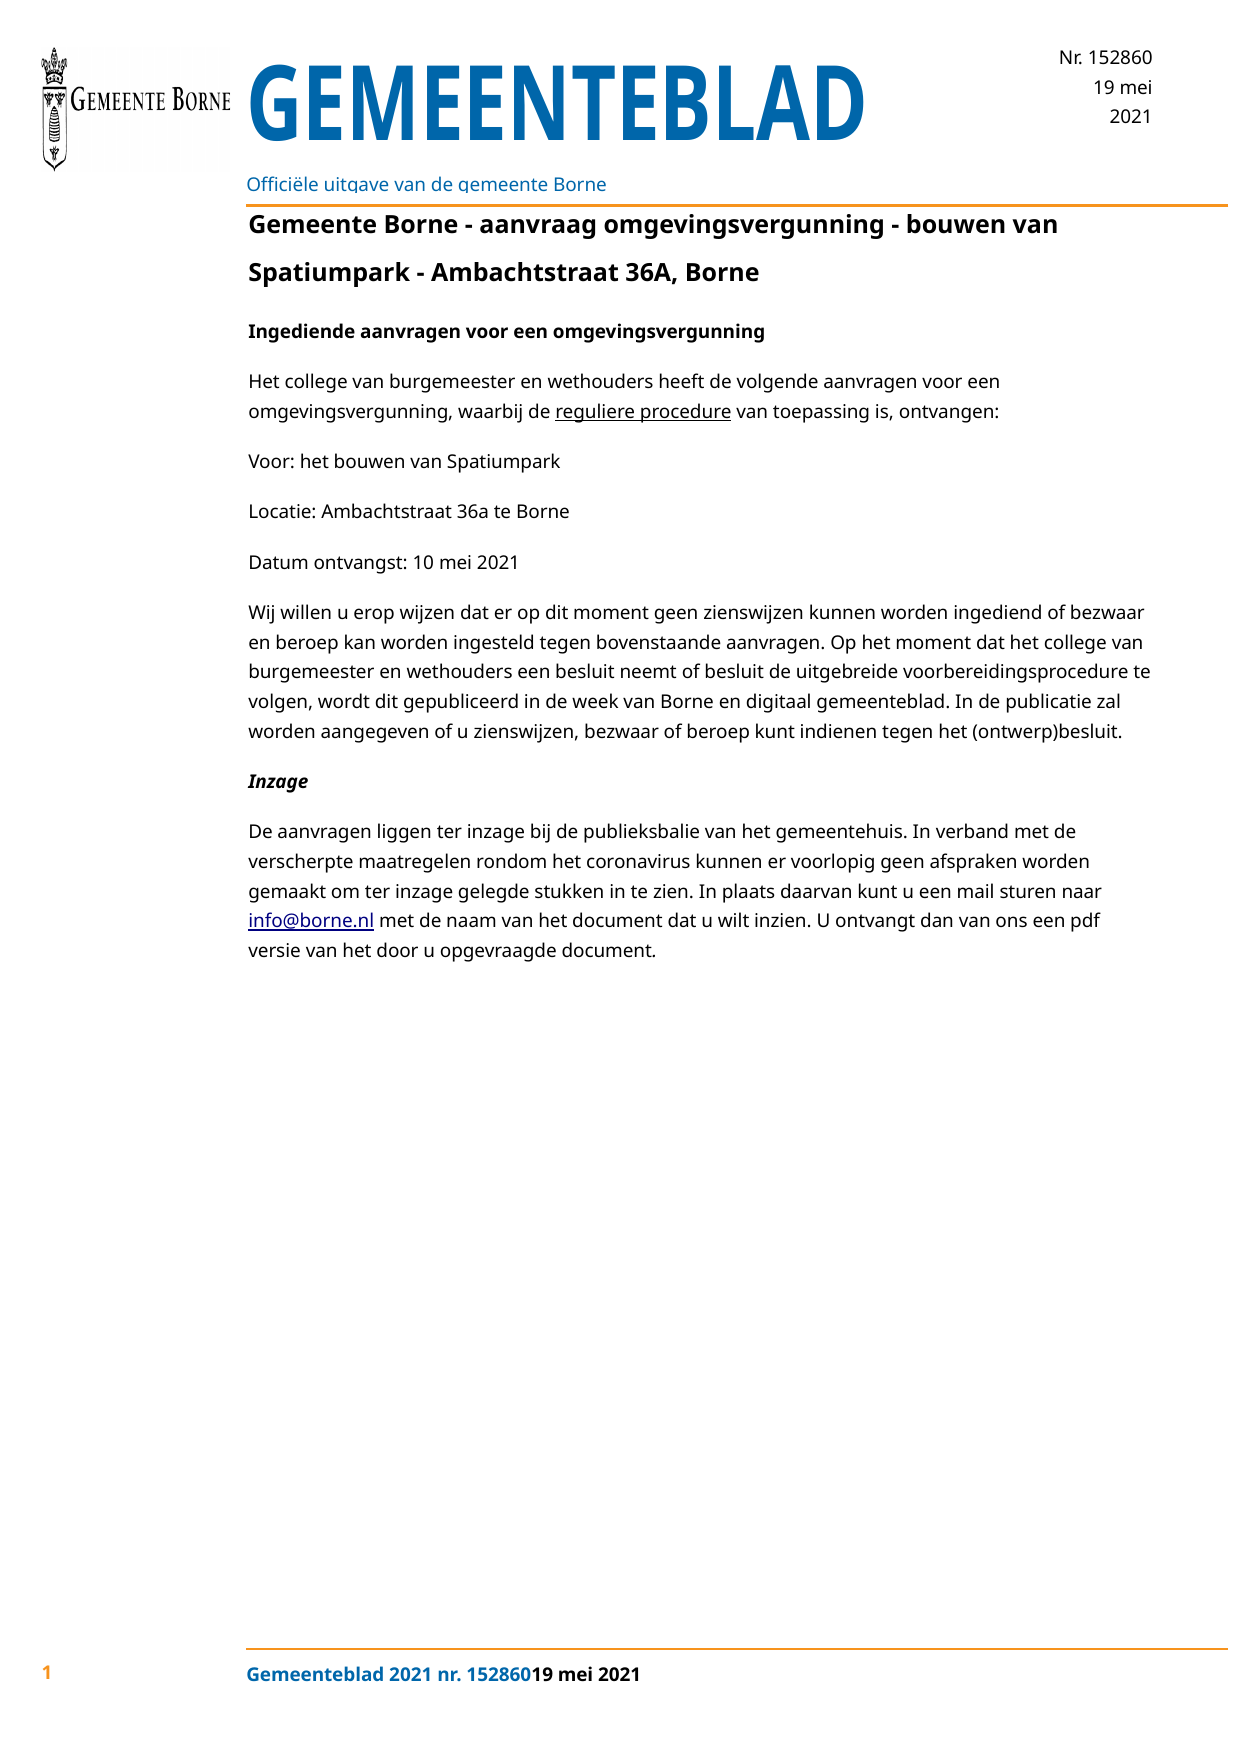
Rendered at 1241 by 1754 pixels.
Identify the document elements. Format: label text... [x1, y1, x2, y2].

text Gemeente Borne - aanvraag omgevingsvergunning - bouwen van Spatiumpark - Ambachtstraat 36A, Borne [248, 207, 1152, 288]
text Datum ontvangst: 10 mei 2021 [248, 549, 1152, 575]
text Het college van burgemeester en wethouders heeft de volgende aanvragen voor een omgevingsvergunning, waarbij de reguliere procedure van toepassing is, ontvangen: [248, 368, 1152, 424]
text Inzage [248, 768, 1152, 794]
picture [41, 47, 231, 172]
text Locatie: Ambachtstraat 36a te Borne [248, 499, 1152, 524]
text Ingediende aanvragen voor een omgevingsvergunning [248, 318, 1152, 344]
text De aanvragen liggen ter inzage bij de publieksbalie van het gemeentehuis. In verband met de verscherpte maatregelen rondom het coronavirus kunnen er voorlopig geen afspraken worden gemaakt om ter inzage gelegde stukken in te zien. In plaats daarvan kunt u een mail sturen naar info@borne.nl met de naam van het document dat u wilt inzien. U ontvangt dan van ons een pdf versie van het door u opgevraagde document. [248, 819, 1152, 963]
text Voor: het bouwen van Spatiumpark [248, 448, 1152, 474]
text Wij willen u erop wijzen dat er op dit moment geen zienswijzen kunnen worden ingediend of bezwaar en beroep kan worden ingesteld tegen bovenstaande aanvragen. Op het moment dat het college van burgemeester en wethouders een besluit neemt of besluit de uitgebreide voorbereidingsprocedure te volgen, wordt dit gepubliceerd in de week van Borne en digitaal gemeenteblad. In de publicatie zal worden aangegeven of u zienswijzen, bezwaar of beroep kunt indienen tegen het (ontwerp)besluit. [248, 599, 1152, 744]
